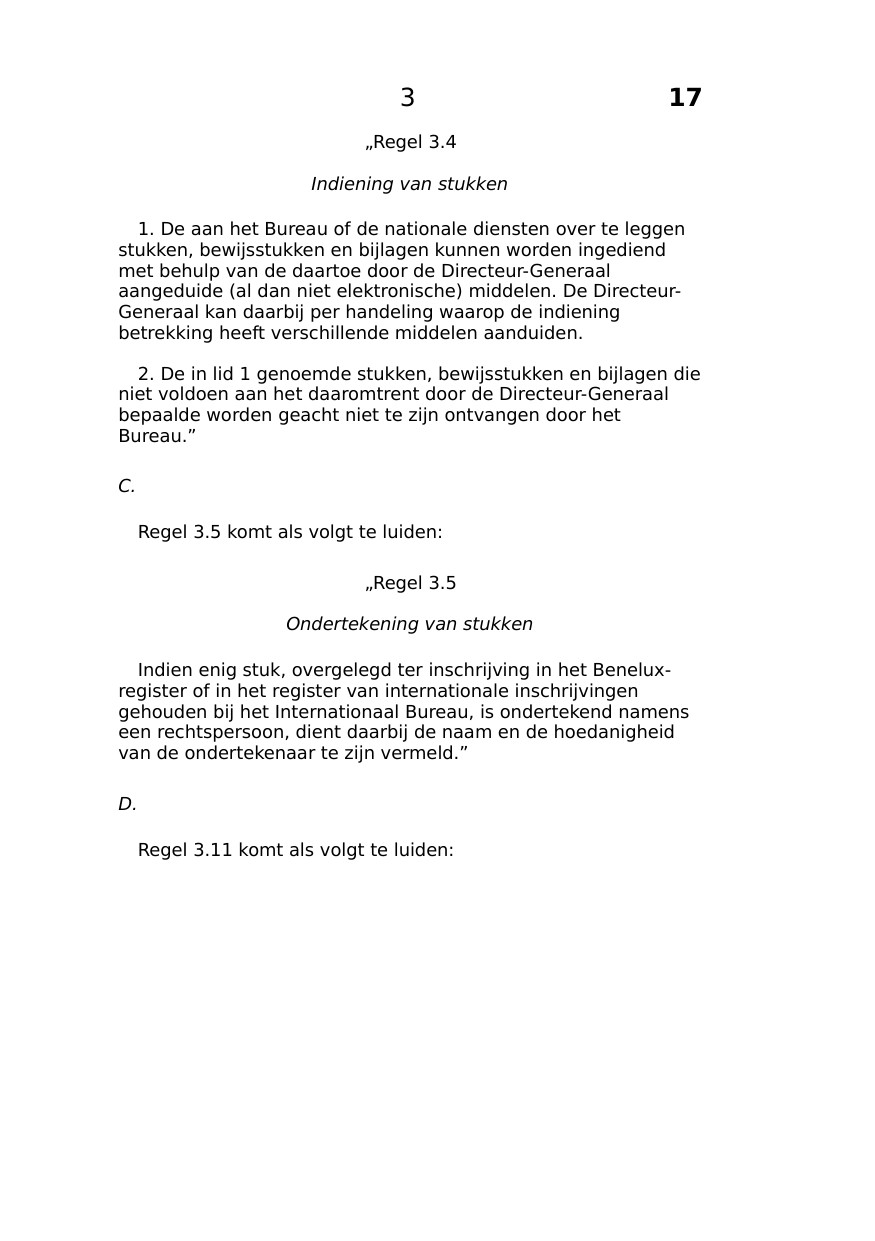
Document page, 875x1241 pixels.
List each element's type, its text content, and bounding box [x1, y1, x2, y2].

text Indien enig stuk, overgelegd ter inschrijving in het Benelux-register of in het register van internationale inschrijvingen gehouden bij het Internationaal Bureau, is ondertekend namens een rechtspersoon, dient daarbij de naam en de hoedanigheid van de ondertekenaar te zijn vermeld.” [118, 660, 703, 764]
text 1. De aan het Bureau of de nationale diensten over te leggen stukken, bewijsstukken en bijlagen kunnen worden ingediend met behulp van de daartoe door de Directeur-Generaal aangeduide (al dan niet elektronische) middelen. De Directeur-Generaal kan daarbij per handeling waarop de indiening betrekking heeft verschillende middelen aanduiden. [118, 219, 703, 343]
subtitle „Regel 3.4 Indiening van stukken [118, 132, 703, 194]
text Regel 3.5 komt als volgt te luiden: [118, 522, 703, 543]
subtitle D. [118, 794, 703, 814]
text Regel 3.11 komt als volgt te luiden: [118, 839, 703, 860]
subtitle „Regel 3.5 Ondertekening van stukken [118, 573, 703, 635]
text 2. De in lid 1 genoemde stukken, bewijsstukken en bijlagen die niet voldoen aan het daaromtrent door de Directeur-Generaal bepaalde worden geacht niet te zijn ontvangen door het Bureau.” [118, 363, 703, 446]
subtitle C. [118, 476, 703, 497]
